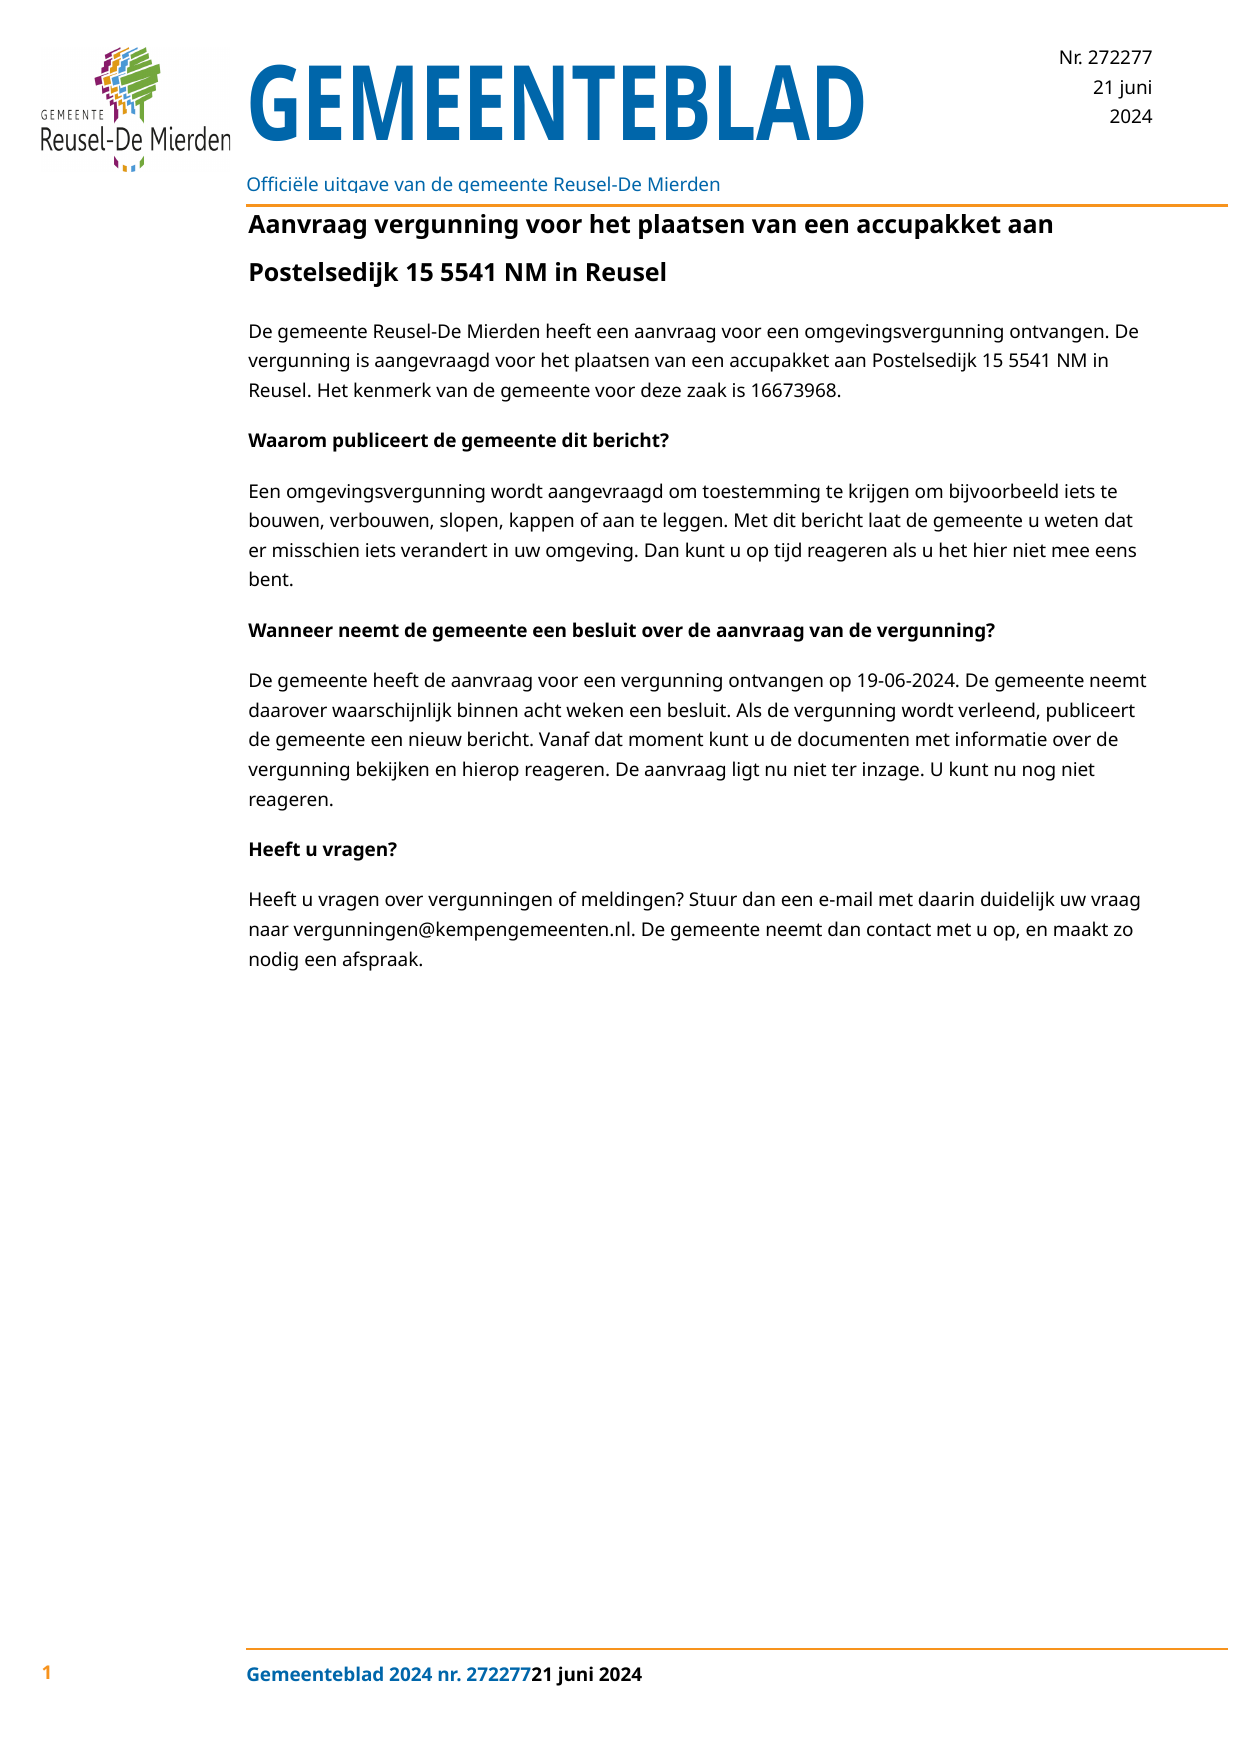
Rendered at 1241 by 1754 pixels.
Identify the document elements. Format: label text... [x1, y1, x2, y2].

text De gemeente Reusel-De Mierden heeft een aanvraag voor een omgevingsvergunning ontvangen. De vergunning is aangevraagd voor het plaatsen van een accupakket aan Postelsedijk 15 5541 NM in Reusel. Het kenmerk van de gemeente voor deze zaak is 16673968. [248, 318, 1152, 403]
text Waarom publiceert de gemeente dit bericht? [248, 427, 1152, 453]
text Een omgevingsvergunning wordt aangevraagd om toestemming te krijgen om bijvoorbeeld iets te bouwen, verbouwen, slopen, kappen of aan te leggen. Met dit bericht laat de gemeente u weten dat er misschien iets verandert in uw omgeving. Dan kunt u op tijd reageren als u het hier niet mee eens bent. [248, 478, 1152, 592]
text Wanneer neemt de gemeente een besluit over de aanvraag van de vergunning? [248, 617, 1152, 643]
text De gemeente heeft de aanvraag voor een vergunning ontvangen op 19-06-2024. De gemeente neemt daarover waarschijnlijk binnen acht weken een besluit. Als de vergunning wordt verleend, publiceert de gemeente een nieuw bericht. Vanaf dat moment kunt u de documenten met informatie over de vergunning bekijken en hierop reageren. De aanvraag ligt nu niet ter inzage. U kunt nu nog niet reageren. [248, 667, 1152, 812]
text Heeft u vragen over vergunningen of meldingen? Stuur dan een e-mail met daarin duidelijk uw vraag naar vergunningen@kempengemeenten.nl. De gemeente neemt dan contact met u op, en maakt zo nodig een afspraak. [248, 887, 1152, 972]
text Aanvraag vergunning voor het plaatsen van een accupakket aan Postelsedijk 15 5541 NM in Reusel [248, 207, 1152, 288]
text Heeft u vragen? [248, 836, 1152, 862]
picture [41, 47, 231, 172]
